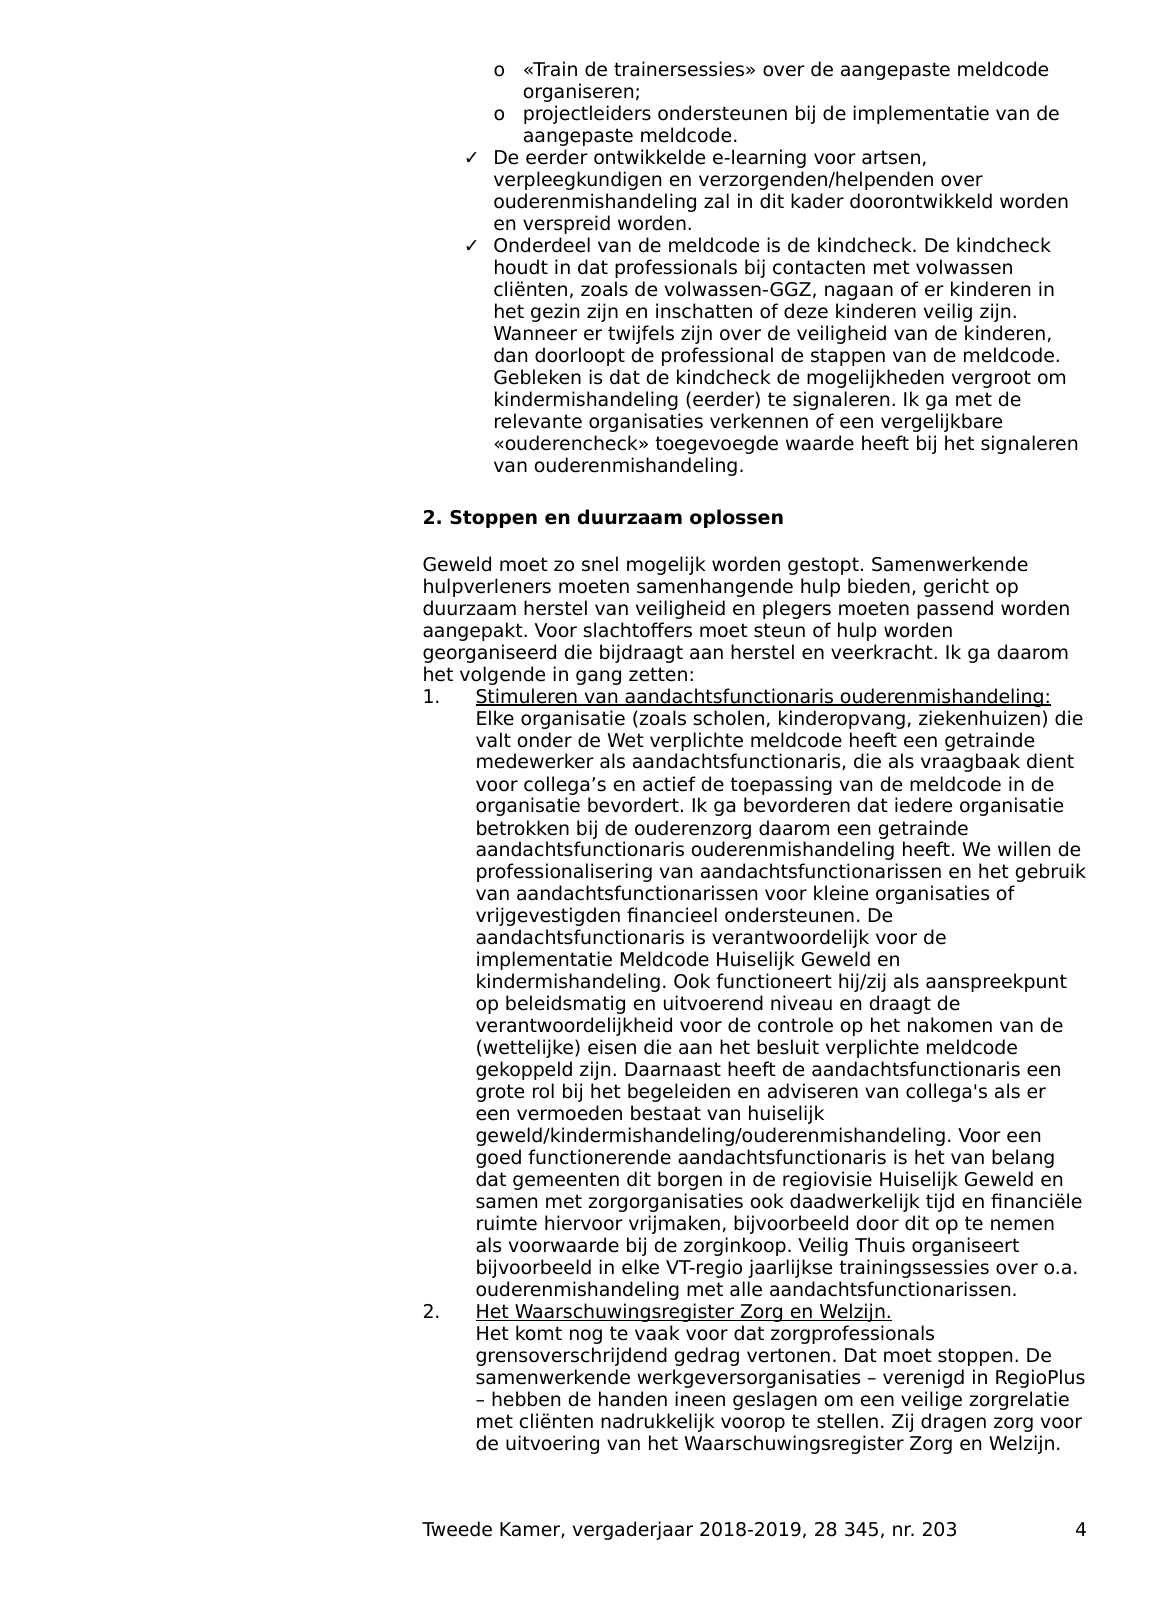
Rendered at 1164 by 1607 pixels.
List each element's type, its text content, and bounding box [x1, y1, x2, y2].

text o projectleiders ondersteunen bij de implementatie van de aangepaste meldcode. [493, 103, 1087, 147]
text 2. Het Waarschuwingsregister Zorg en Welzijn. [422, 1301, 1087, 1323]
subtitle 2. Stoppen en duurzaam oplossen [422, 507, 1087, 529]
text Elke organisatie (zoals scholen, kinderopvang, ziekenhuizen) die valt onder de Wet verplichte meldcode heeft een getrainde medewerker als aandachtsfunctionaris, die als vraagbaak dient voor collega’s en actief de toepassing van de meldcode in de organisatie bevordert. Ik ga bevorderen dat iedere organisatie betrokken bij de ouderenzorg daarom een getrainde aandachtsfunctionaris ouderenmishandeling heeft. We willen de professionalisering van aandachtsfunctionarissen en het gebruik van aandachtsfunctionarissen voor kleine organisaties of vrijgevestigden financieel ondersteunen. De aandachtsfunctionaris is verantwoordelijk voor de implementatie Meldcode Huiselijk Geweld en kindermishandeling. Ook functioneert hij/zij als aanspreekpunt op beleidsmatig en uitvoerend niveau en draagt de verantwoordelijkheid voor de controle op het nakomen van de (wettelijke) eisen die aan het besluit verplichte meldcode gekoppeld zijn. Daarnaast heeft de aandachtsfunctionaris een grote rol bij het begeleiden en adviseren van collega's als er een vermoeden bestaat van huiselijk geweld/kindermishandeling/ouderenmishandeling. Voor een goed functionerende aandachtsfunctionaris is het van belang dat gemeenten dit borgen in de regiovisie Huiselijk Geweld en samen met zorgorganisaties ook daadwerkelijk tijd en financiële ruimte hiervoor vrijmaken, bijvoorbeeld door dit op te nemen als voorwaarde bij de zorginkoop. Veilig Thuis organiseert bijvoorbeeld in elke VT-regio jaarlijkse trainingssessies over o.a. ouderenmishandeling met alle aandachtsfunctionarissen. [475, 707, 1087, 1301]
text Geweld moet zo snel mogelijk worden gestopt. Samenwerkende hulpverleners moeten samenhangende hulp bieden, gericht op duurzaam herstel van veiligheid en plegers moeten passend worden aangepakt. Voor slachtoffers moet steun of hulp worden georganiseerd die bijdraagt aan herstel en veerkracht. Ik ga daarom het volgende in gang zetten: [422, 554, 1087, 686]
text 1. Stimuleren van aandachtsfunctionaris ouderenmishandeling: [422, 686, 1087, 707]
text o «Train de trainersessies» over de aangepaste meldcode organiseren; [493, 59, 1087, 103]
text ✓ Onderdeel van de meldcode is de kindcheck. De kindcheck houdt in dat professionals bij contacten met volwassen cliënten, zoals de volwassen-GGZ, nagaan of er kinderen in het gezin zijn en inschatten of deze kinderen veilig zijn. Wanneer er twijfels zijn over de veiligheid van de kinderen, dan doorloopt de professional de stappen van de meldcode. Gebleken is dat de kindcheck de mogelijkheden vergroot om kindermishandeling (eerder) te signaleren. Ik ga met de relevante organisaties verkennen of een vergelijkbare «ouderencheck» toegevoegde waarde heeft bij het signaleren van ouderenmishandeling. [464, 235, 1087, 477]
text Het komt nog te vaak voor dat zorgprofessionals grensoverschrijdend gedrag vertonen. Dat moet stoppen. De samenwerkende werkgeversorganisaties – verenigd in RegioPlus – hebben de handen ineen geslagen om een veilige zorgrelatie met cliënten nadrukkelijk voorop te stellen. Zij dragen zorg voor de uitvoering van het Waarschuwingsregister Zorg en Welzijn. [475, 1323, 1087, 1455]
text ✓ De eerder ontwikkelde e-learning voor artsen, verpleegkundigen en verzorgenden/helpenden over ouderenmishandeling zal in dit kader doorontwikkeld worden en verspreid worden. [464, 147, 1087, 235]
